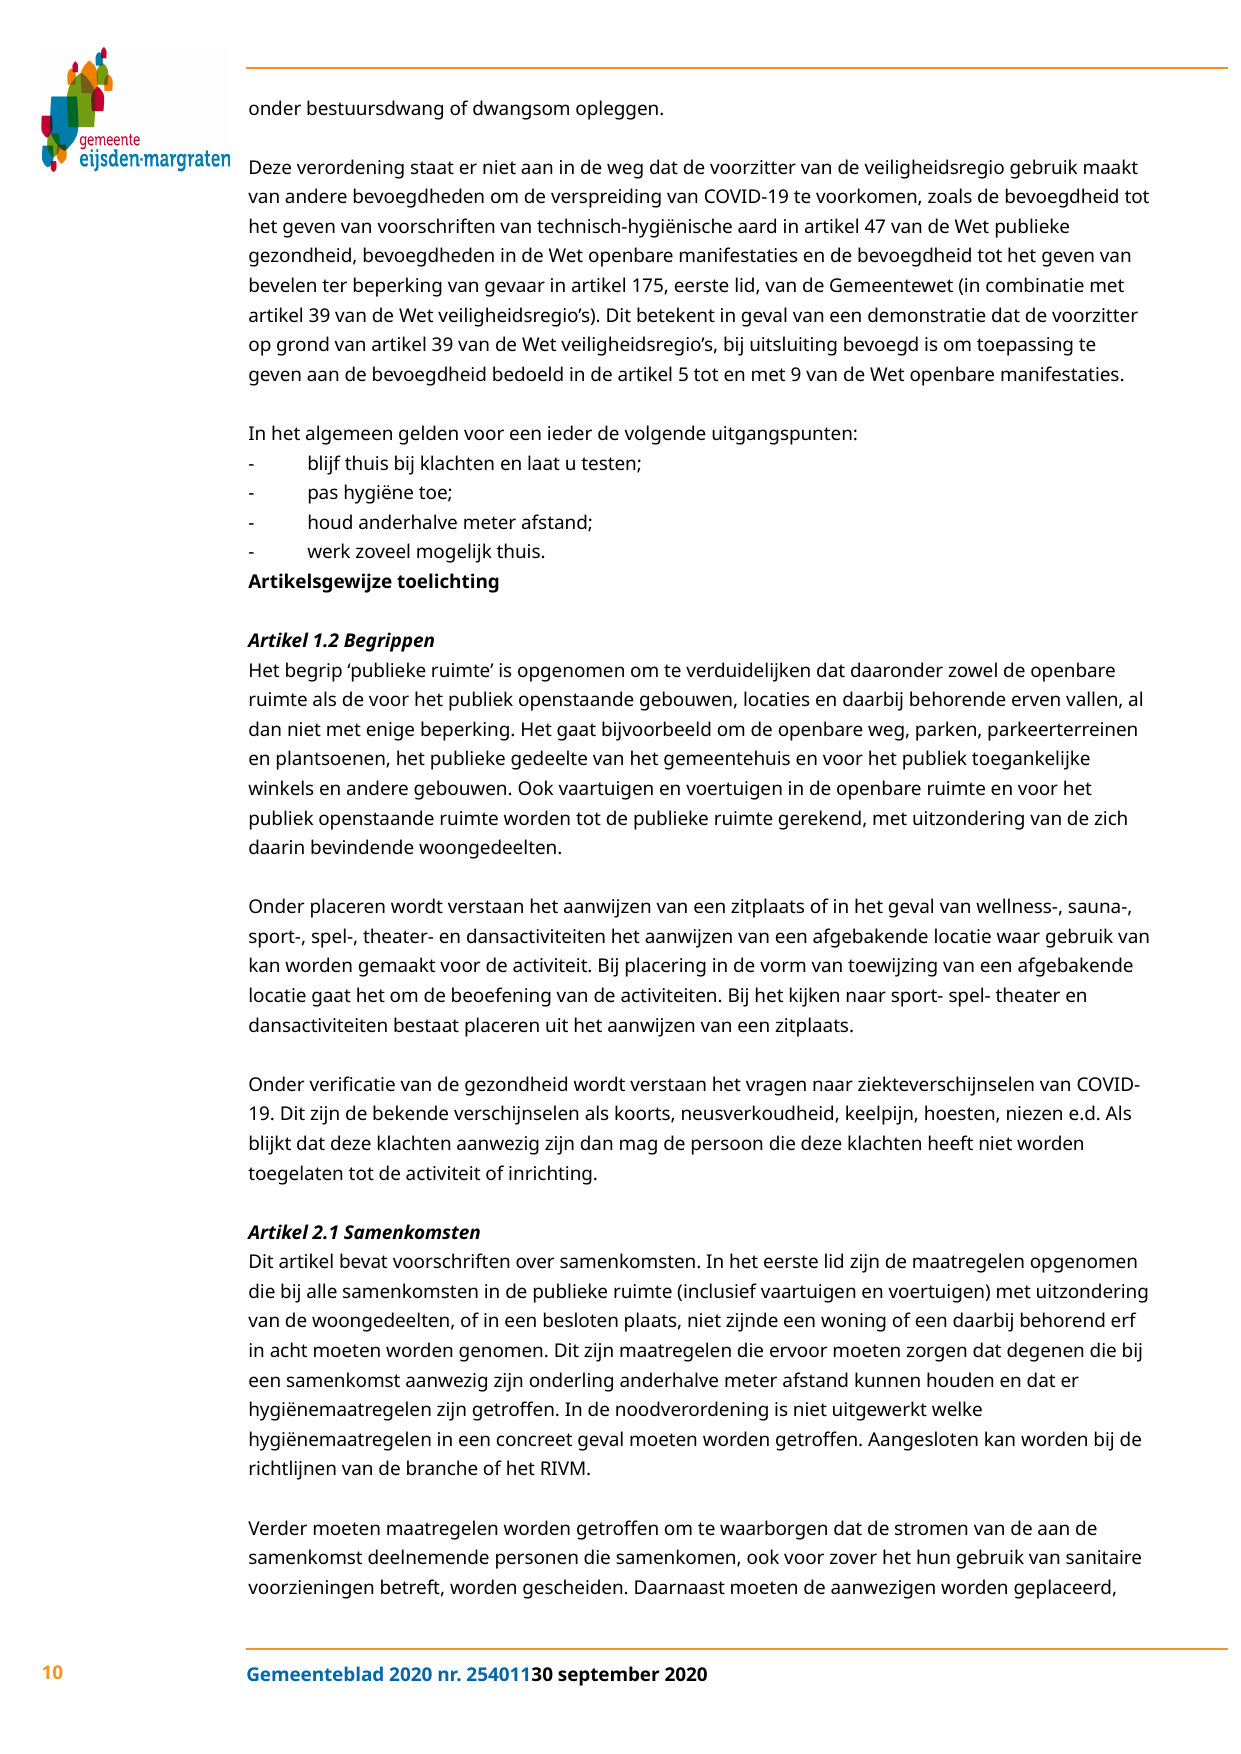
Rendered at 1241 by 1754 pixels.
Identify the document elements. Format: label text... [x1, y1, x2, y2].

picture [41, 47, 231, 172]
text onder bestuursdwang of dwangsom opleggen. [248, 95, 1152, 121]
text Deze verordening staat er niet aan in de weg dat de voorzitter van de veiligheidsregio gebruik maakt van andere bevoegdheden om de verspreiding van COVID-19 te voorkomen, zoals de bevoegdheid tot het geven van voorschriften van technisch-hygiënische aard in artikel 47 van de Wet publieke gezondheid, bevoegdheden in de Wet openbare manifestaties en de bevoegdheid tot het geven van bevelen ter beperking van gevaar in artikel 175, eerste lid, van de Gemeentewet (in combinatie met artikel 39 van de Wet veiligheidsregio’s). Dit betekent in geval van een demonstratie dat de voorzitter op grond van artikel 39 van de Wet veiligheidsregio’s, bij uitsluiting bevoegd is om toepassing te geven aan de bevoegdheid bedoeld in de artikel 5 tot en met 9 van de Wet openbare manifestaties. [248, 154, 1152, 387]
text Het begrip ‘publieke ruimte’ is opgenomen om te verduidelijken dat daaronder zowel de openbare ruimte als de voor het publiek openstaande gebouwen, locaties en daarbij behorende erven vallen, al dan niet met enige beperking. Het gaat bijvoorbeeld om de openbare weg, parken, parkeerterreinen en plantsoenen, het publieke gedeelte van het gemeentehuis en voor het publiek toegankelijke winkels en andere gebouwen. Ook vaartuigen en voertuigen in de openbare ruimte en voor het publiek openstaande ruimte worden tot de publieke ruimte gerekend, met uitzondering van de zich daarin bevindende woongedeelten. [248, 657, 1152, 860]
text Artikel 1.2 Begrippen [248, 627, 1152, 653]
list werk zoveel mogelijk thuis. [248, 538, 1152, 564]
text Artikelsgewijze toelichting [248, 568, 1152, 594]
text Verder moeten maatregelen worden getroffen om te waarborgen dat de stromen van de aan de samenkomst deelnemende personen die samenkomen, ook voor zover het hun gebruik van sanitaire voorzieningen betreft, worden gescheiden. Daarnaast moeten de aanwezigen worden geplaceerd, [248, 1515, 1152, 1600]
text Dit artikel bevat voorschriften over samenkomsten. In het eerste lid zijn de maatregelen opgenomen die bij alle samenkomsten in de publieke ruimte (inclusief vaartuigen en voertuigen) met uitzondering van de woongedeelten, of in een besloten plaats, niet zijnde een woning of een daarbij behorend erf in acht moeten worden genomen. Dit zijn maatregelen die ervoor moeten zorgen dat degenen die bij een samenkomst aanwezig zijn onderling anderhalve meter afstand kunnen houden en dat er hygiënemaatregelen zijn getroffen. In de noodverordening is niet uitgewerkt welke hygiënemaatregelen in een concreet geval moeten worden getroffen. Aangesloten kan worden bij de richtlijnen van de branche of het RIVM. [248, 1248, 1152, 1481]
list houd anderhalve meter afstand; [248, 509, 1152, 535]
text Onder verificatie van de gezondheid wordt verstaan het vragen naar ziekteverschijnselen van COVID-19. Dit zijn de bekende verschijnselen als koorts, neusverkoudheid, keelpijn, hoesten, niezen e.d. Als blijkt dat deze klachten aanwezig zijn dan mag de persoon die deze klachten heeft niet worden toegelaten tot de activiteit of inrichting. [248, 1071, 1152, 1186]
text Artikel 2.1 Samenkomsten [248, 1219, 1152, 1245]
list pas hygiëne toe; [248, 479, 1152, 505]
text In het algemeen gelden voor een ieder de volgende uitgangspunten: [248, 420, 1152, 446]
list blijf thuis bij klachten en laat u testen; [248, 450, 1152, 476]
text Onder placeren wordt verstaan het aanwijzen van een zitplaats of in het geval van wellness-, sauna-, sport-, spel-, theater- en dansactiviteiten het aanwijzen van een afgebakende locatie waar gebruik van kan worden gemaakt voor de activiteit. Bij placering in de vorm van toewijzing van een afgebakende locatie gaat het om de beoefening van de activiteiten. Bij het kijken naar sport- spel- theater en dansactiviteiten bestaat placeren uit het aanwijzen van een zitplaats. [248, 893, 1152, 1038]
